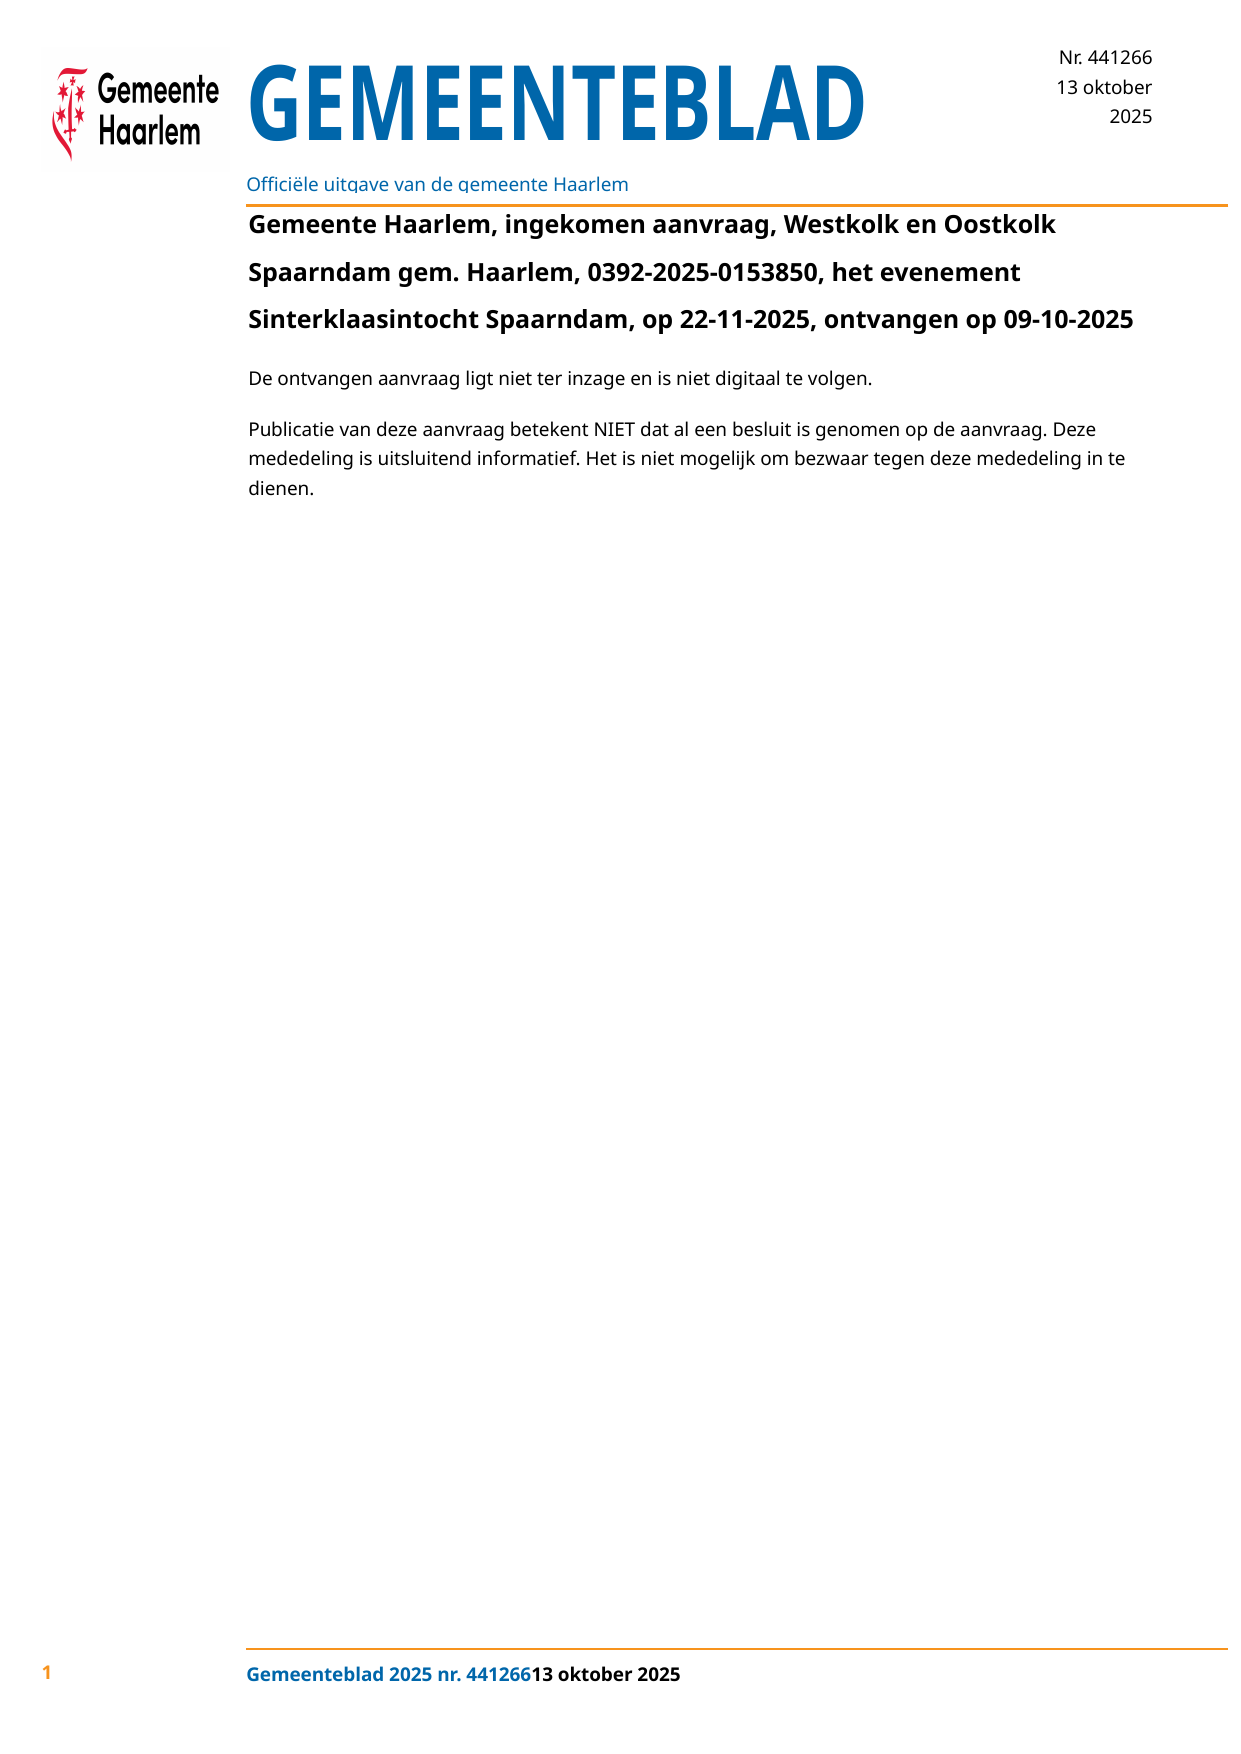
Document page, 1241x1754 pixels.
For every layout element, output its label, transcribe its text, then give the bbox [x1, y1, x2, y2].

text Publicatie van deze aanvraag betekent NIET dat al een besluit is genomen op de aanvraag. Deze mededeling is uitsluitend informatief. Het is niet mogelijk om bezwaar tegen deze mededeling in te dienen. [248, 416, 1152, 501]
text Gemeente Haarlem, ingekomen aanvraag, Westkolk en Oostkolk Spaarndam gem. Haarlem, 0392-2025-0153850, het evenement Sinterklaasintocht Spaarndam, op 22-11-2025, ontvangen op 09-10-2025 [248, 207, 1152, 336]
picture [41, 47, 231, 172]
text De ontvangen aanvraag ligt niet ter inzage en is niet digitaal te volgen. [248, 366, 1152, 391]
